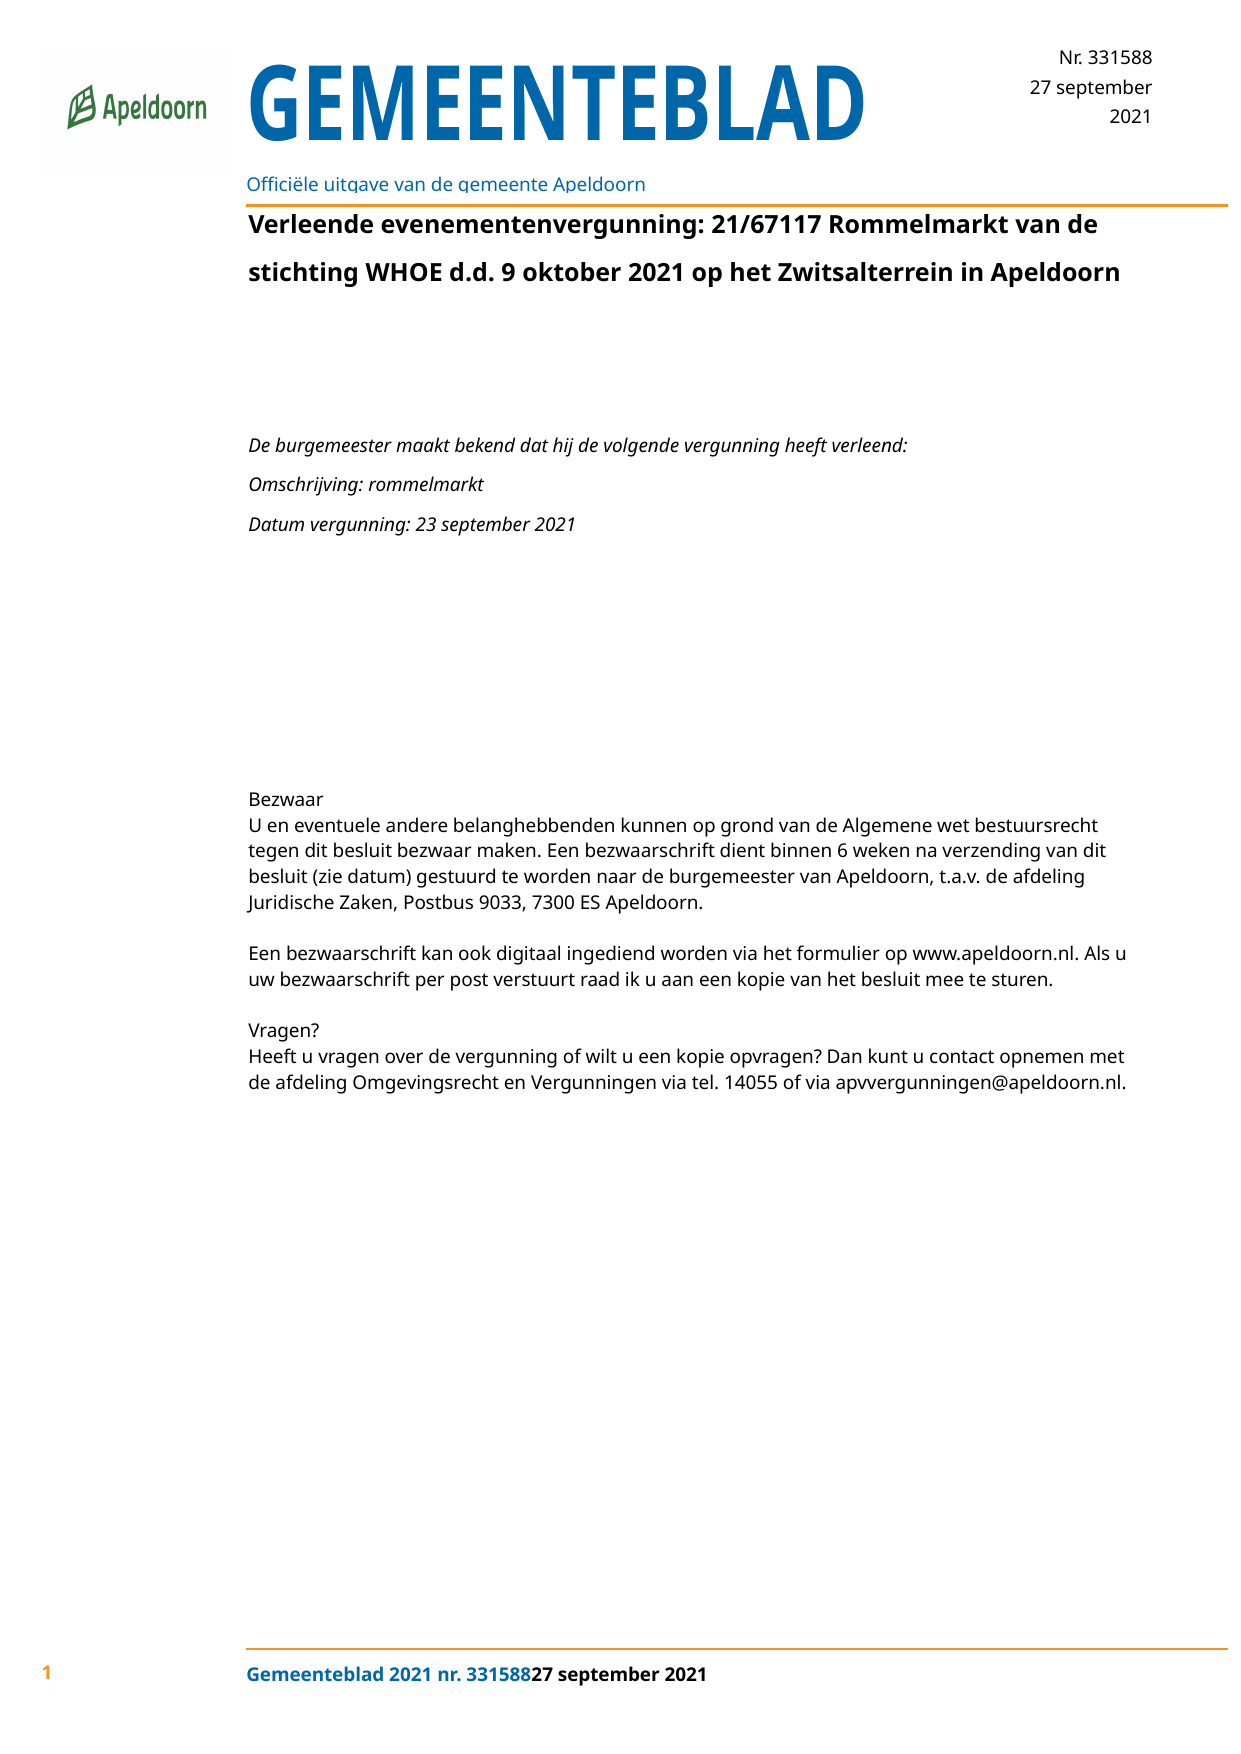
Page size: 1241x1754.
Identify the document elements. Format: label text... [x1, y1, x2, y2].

text De burgemeester maakt bekend dat hij de volgende vergunning heeft verleend: [248, 432, 1152, 458]
text U en eventuele andere belanghebbenden kunnen op grond van de Algemene wet bestuursrecht tegen dit besluit bezwaar maken. Een bezwaarschrift dient binnen 6 weken na verzending van dit besluit (zie datum) gestuurd te worden naar de burgemeester van Apeldoorn, t.a.v. de afdeling Juridische Zaken, Postbus 9033, 7300 ES Apeldoorn. [248, 812, 1152, 915]
text Verleende evenementenvergunning: 21/67117 Rommelmarkt van de stichting WHOE d.d. 9 oktober 2021 op het Zwitsalterrein in Apeldoorn [248, 207, 1152, 288]
text Bezwaar [248, 786, 1152, 812]
text Heeft u vragen over de vergunning of wilt u een kopie opvragen? Dan kunt u contact opnemen met de afdeling Omgevingsrecht en Vergunningen via tel. 14055 of via apvvergunningen@apeldoorn.nl. [248, 1043, 1152, 1095]
picture [41, 47, 231, 172]
text Omschrijving: rommelmarkt [248, 472, 1152, 497]
text Datum vergunning: 23 september 2021 [248, 511, 1152, 537]
text Een bezwaarschrift kan ook digitaal ingediend worden via het formulier op www.apeldoorn.nl. Als u uw bezwaarschrift per post verstuurt raad ik u aan een kopie van het besluit mee te sturen. [248, 940, 1152, 992]
text Vragen? [248, 1018, 1152, 1043]
